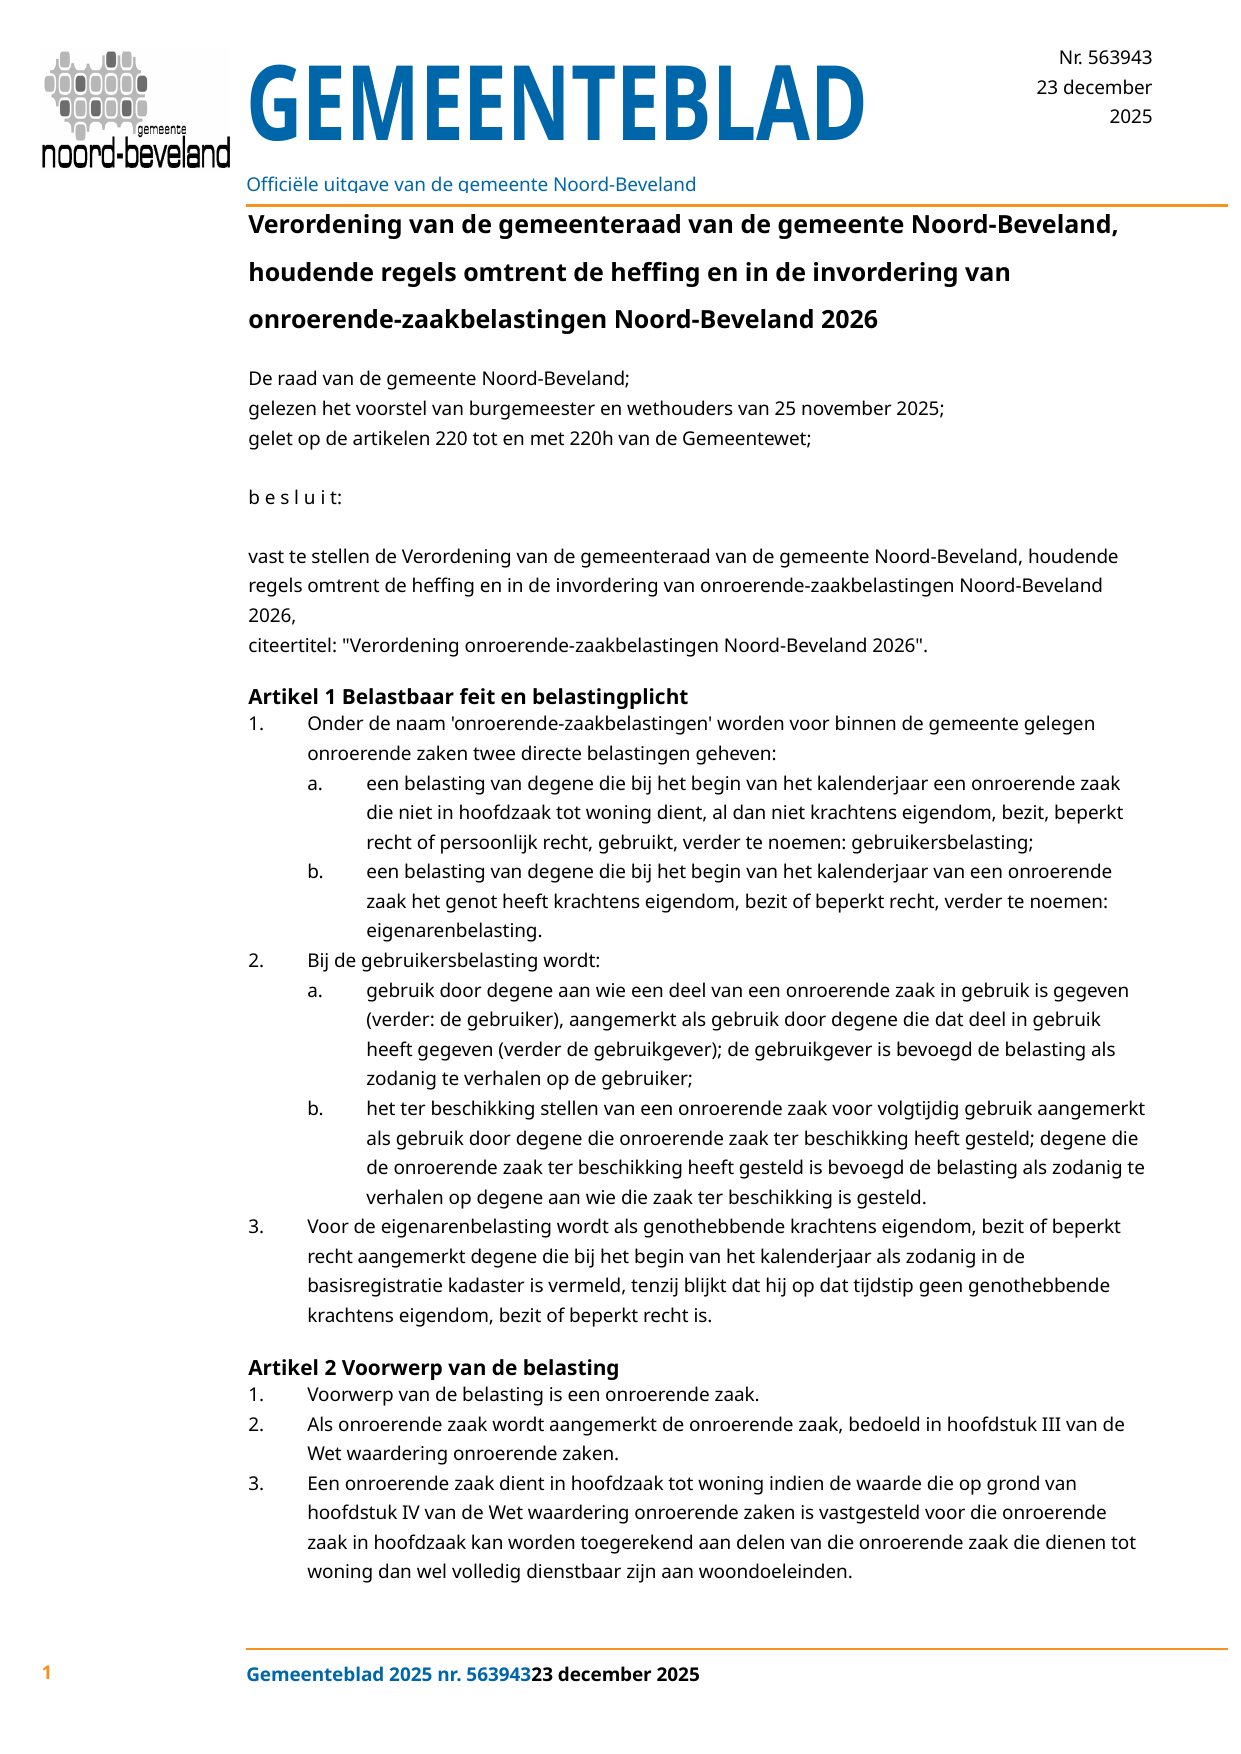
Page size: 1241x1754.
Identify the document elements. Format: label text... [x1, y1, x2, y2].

list een belasting van degene die bij het begin van het kalenderjaar een onroerende zaak die niet in hoofdzaak tot woning dient, al dan niet krachtens eigendom, bezit, beperkt recht of persoonlijk recht, gebruikt, verder te noemen: gebruikersbelasting; [307, 770, 1152, 855]
list Bij de gebruikersbelasting wordt: [248, 947, 1152, 973]
text Artikel 2 Voorwerp van de belasting [248, 1353, 1152, 1381]
list gebruik door degene aan wie een deel van een onroerende zaak in gebruik is gegeven (verder: de gebruiker), aangemerkt als gebruik door degene die dat deel in gebruik heeft gegeven (verder de gebruikgever); de gebruikgever is bevoegd de belasting als zodanig te verhalen op de gebruiker; [307, 977, 1152, 1091]
list het ter beschikking stellen van een onroerende zaak voor volgtijdig gebruik aangemerkt als gebruik door degene die onroerende zaak ter beschikking heeft gesteld; degene die de onroerende zaak ter beschikking heeft gesteld is bevoegd de belasting als zodanig te verhalen op degene aan wie die zaak ter beschikking is gesteld. [307, 1095, 1152, 1210]
text vast te stellen de Verordening van de gemeenteraad van de gemeente Noord-Beveland, houdende regels omtrent de heffing en in de invordering van onroerende-zaakbelastingen Noord-Beveland 2026, [248, 543, 1152, 628]
text Verordening van de gemeenteraad van de gemeente Noord-Beveland, houdende regels omtrent de heffing en in de invordering van onroerende-zaakbelastingen Noord-Beveland 2026 [248, 207, 1152, 336]
text gelet op de artikelen 220 tot en met 220h van de Gemeentewet; [248, 425, 1152, 450]
list een belasting van degene die bij het begin van het kalenderjaar van een onroerende zaak het genot heeft krachtens eigendom, bezit of beperkt recht, verder te noemen: eigenarenbelasting. [307, 858, 1152, 943]
text De raad van de gemeente Noord-Beveland; [248, 366, 1152, 391]
list Voor de eigenarenbelasting wordt als genothebbende krachtens eigendom, bezit of beperkt recht aangemerkt degene die bij het begin van het kalenderjaar als zodanig in de basisregistratie kadaster is vermeld, tenzij blijkt dat hij op dat tijdstip geen genothebbende krachtens eigendom, bezit of beperkt recht is. [248, 1213, 1152, 1328]
picture [41, 47, 231, 172]
list Onder de naam 'onroerende-zaakbelastingen' worden voor binnen de gemeente gelegen onroerende zaken twee directe belastingen geheven: [248, 711, 1152, 766]
text b e s l u i t: [248, 484, 1152, 509]
list Een onroerende zaak dient in hoofdzaak tot woning indien de waarde die op grond van hoofdstuk IV van de Wet waardering onroerende zaken is vastgesteld voor die onroerende zaak in hoofdzaak kan worden toegerekend aan delen van die onroerende zaak die dienen tot woning dan wel volledig dienstbaar zijn aan woondoeleinden. [248, 1470, 1152, 1584]
text citeertitel: "Verordening onroerende-zaakbelastingen Noord-Beveland 2026". [248, 632, 1152, 657]
list Voorwerp van de belasting is een onroerende zaak. [248, 1381, 1152, 1407]
list Als onroerende zaak wordt aangemerkt de onroerende zaak, bedoeld in hoofdstuk III van de Wet waardering onroerende zaken. [248, 1411, 1152, 1466]
text Artikel 1 Belastbaar feit en belastingplicht [248, 682, 1152, 711]
text gelezen het voorstel van burgemeester en wethouders van 25 november 2025; [248, 395, 1152, 421]
